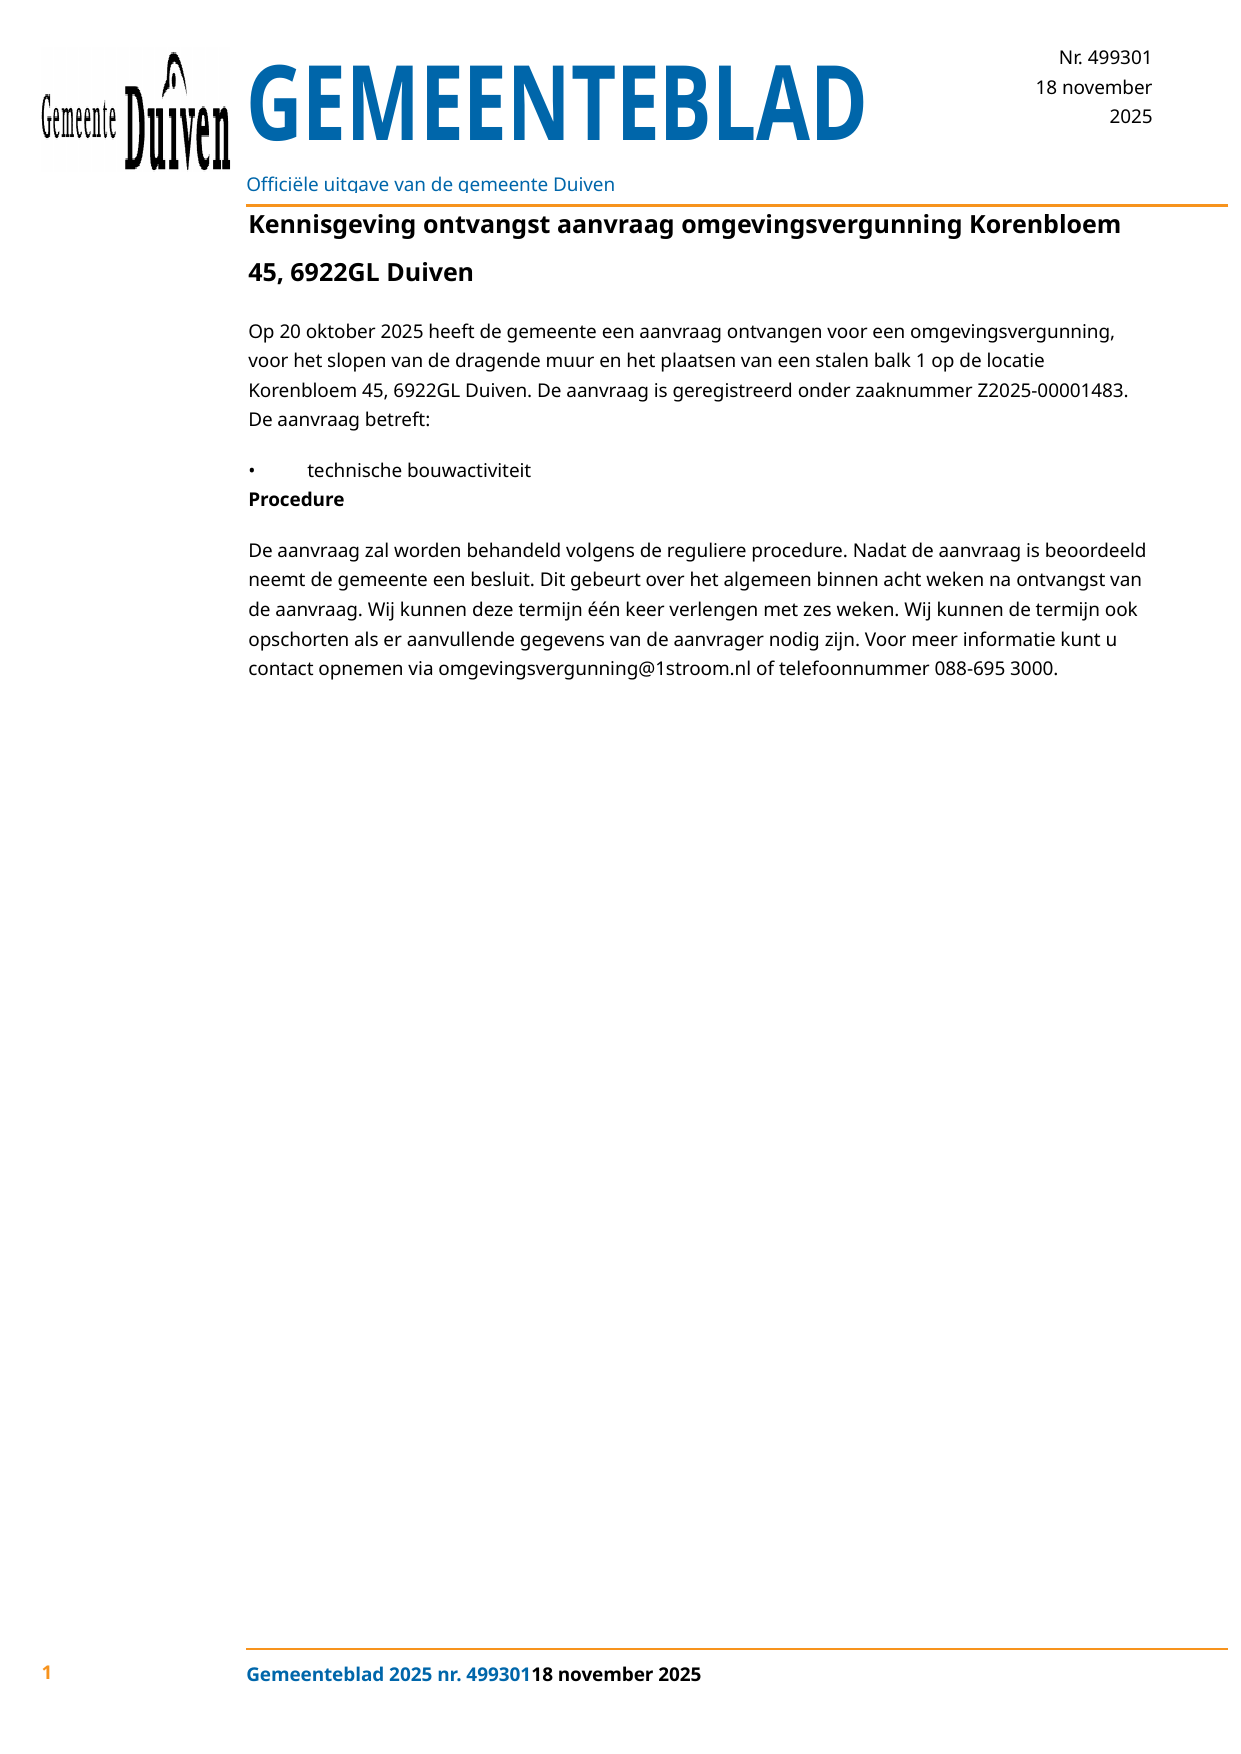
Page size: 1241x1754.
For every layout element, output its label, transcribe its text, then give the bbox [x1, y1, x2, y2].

list technische bouwactiviteit [248, 457, 1152, 483]
text De aanvraag zal worden behandeld volgens de reguliere procedure. Nadat de aanvraag is beoordeeld neemt de gemeente een besluit. Dit gebeurt over het algemeen binnen acht weken na ontvangst van de aanvraag. Wij kunnen deze termijn één keer verlengen met zes weken. Wij kunnen de termijn ook opschorten als er aanvullende gegevens van de aanvrager nodig zijn. Voor meer informatie kunt u contact opnemen via omgevingsvergunning@1stroom.nl of telefoonnummer 088-695 3000. [248, 537, 1152, 681]
picture [41, 47, 231, 172]
text Op 20 oktober 2025 heeft de gemeente een aanvraag ontvangen voor een omgevingsvergunning, voor het slopen van de dragende muur en het plaatsen van een stalen balk 1 op de locatie Korenbloem 45, 6922GL Duiven. De aanvraag is geregistreerd onder zaaknummer Z2025-00001483. De aanvraag betreft: [248, 318, 1152, 432]
text Kennisgeving ontvangst aanvraag omgevingsvergunning Korenbloem 45, 6922GL Duiven [248, 207, 1152, 288]
text Procedure [248, 487, 1152, 512]
